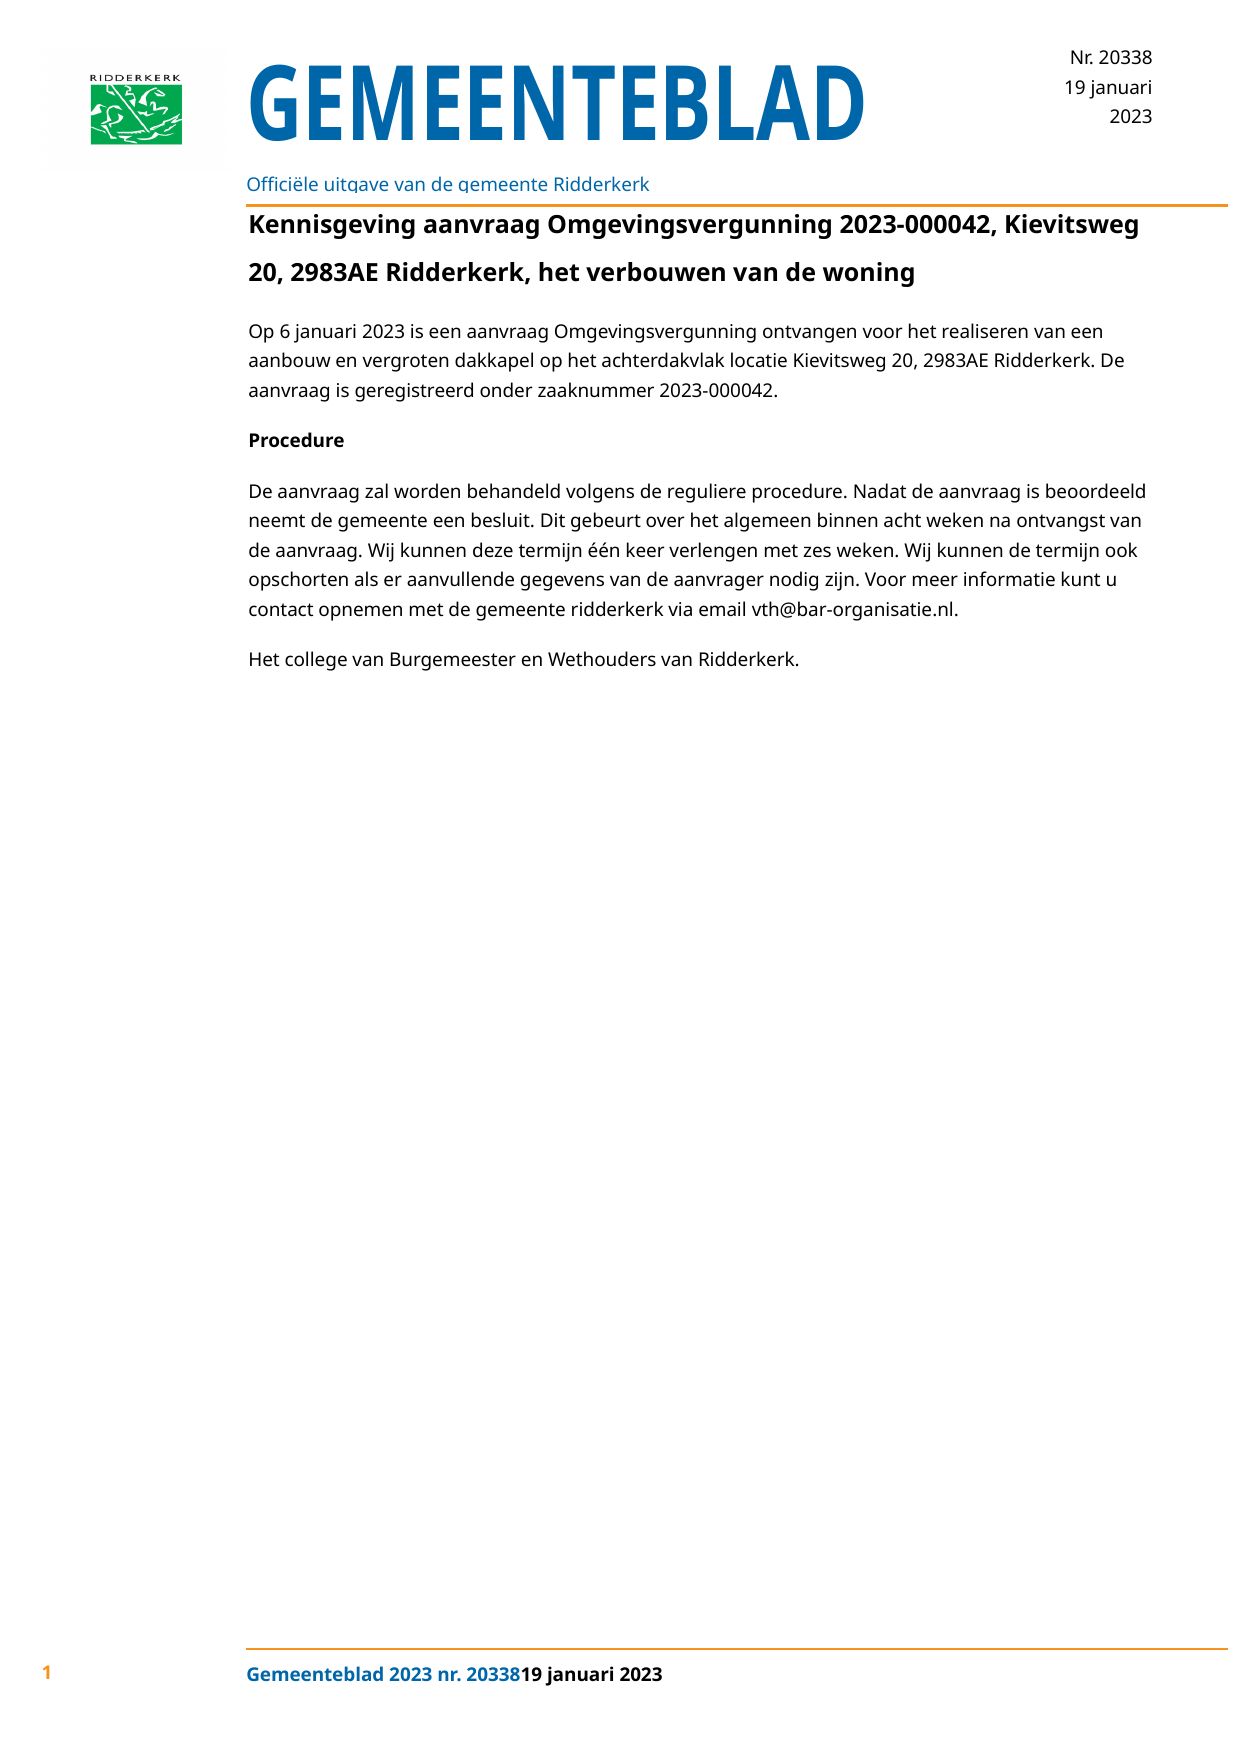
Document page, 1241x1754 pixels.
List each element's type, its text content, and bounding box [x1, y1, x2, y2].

text Het college van Burgemeester en Wethouders van Ridderkerk. [248, 647, 1152, 672]
text De aanvraag zal worden behandeld volgens de reguliere procedure. Nadat de aanvraag is beoordeeld neemt de gemeente een besluit. Dit gebeurt over het algemeen binnen acht weken na ontvangst van de aanvraag. Wij kunnen deze termijn één keer verlengen met zes weken. Wij kunnen de termijn ook opschorten als er aanvullende gegevens van de aanvrager nodig zijn. Voor meer informatie kunt u contact opnemen met de gemeente ridderkerk via email vth@bar-organisatie.nl. [248, 478, 1152, 622]
text Op 6 januari 2023 is een aanvraag Omgevingsvergunning ontvangen voor het realiseren van een aanbouw en vergroten dakkapel op het achterdakvlak locatie Kievitsweg 20, 2983AE Ridderkerk. De aanvraag is geregistreerd onder zaaknummer 2023-000042. [248, 318, 1152, 403]
text Procedure [248, 427, 1152, 453]
picture [41, 47, 231, 172]
text Kennisgeving aanvraag Omgevingsvergunning 2023-000042, Kievitsweg 20, 2983AE Ridderkerk, het verbouwen van de woning [248, 207, 1152, 288]
